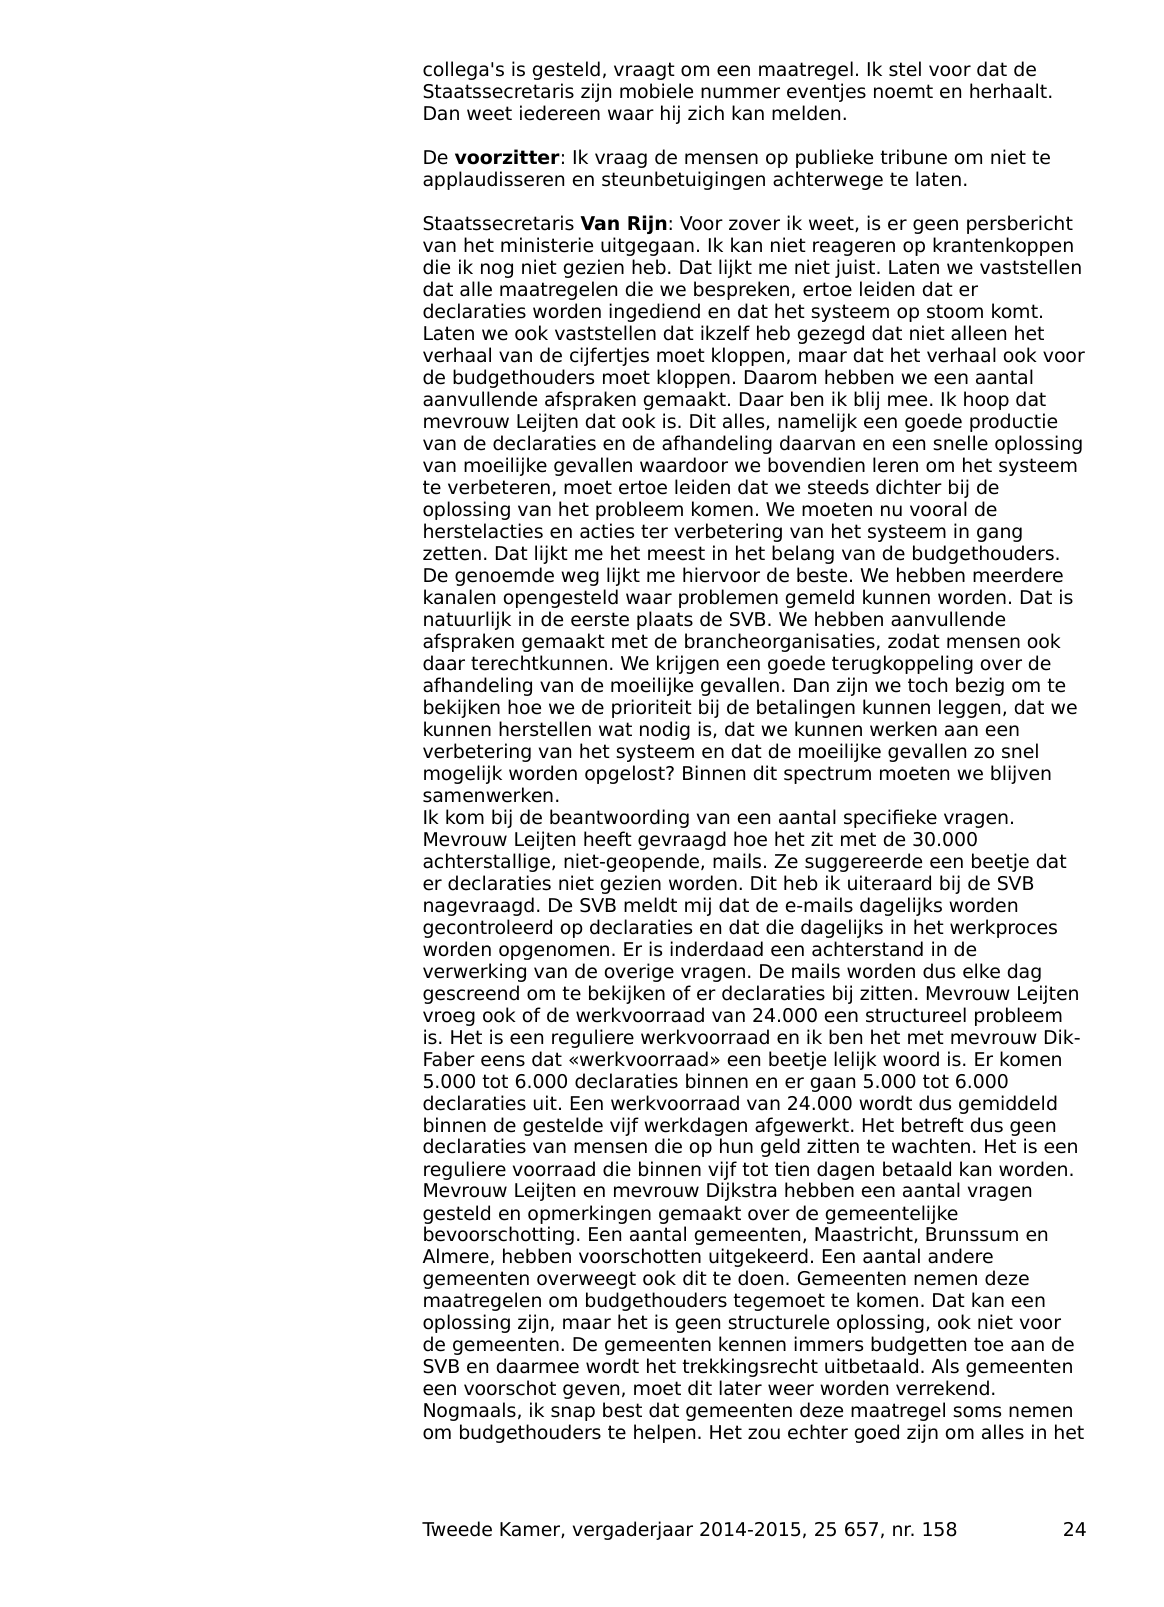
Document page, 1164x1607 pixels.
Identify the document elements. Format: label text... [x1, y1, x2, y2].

text Staatssecretaris Van Rijn: Voor zover ik weet, is er geen persbericht van het ministerie uitgegaan. Ik kan niet reageren op krantenkoppen die ik nog niet gezien heb. Dat lijkt me niet juist. Laten we vaststellen dat alle maatregelen die we bespreken, ertoe leiden dat er declaraties worden ingediend en dat het systeem op stoom komt. Laten we ook vaststellen dat ikzelf heb gezegd dat niet alleen het verhaal van de cijfertjes moet kloppen, maar dat het verhaal ook voor de budgethouders moet kloppen. Daarom hebben we een aantal aanvullende afspraken gemaakt. Daar ben ik blij mee. Ik hoop dat mevrouw Leijten dat ook is. Dit alles, namelijk een goede productie van de declaraties en de afhandeling daarvan en een snelle oplossing van moeilijke gevallen waardoor we bovendien leren om het systeem te verbeteren, moet ertoe leiden dat we steeds dichter bij de oplossing van het probleem komen. We moeten nu vooral de herstelacties en acties ter verbetering van het systeem in gang zetten. Dat lijkt me het meest in het belang van de budgethouders. De genoemde weg lijkt me hiervoor de beste. We hebben meerdere kanalen opengesteld waar problemen gemeld kunnen worden. Dat is natuurlijk in de eerste plaats de SVB. We hebben aanvullende afspraken gemaakt met de brancheorganisaties, zodat mensen ook daar terechtkunnen. We krijgen een goede terugkoppeling over de afhandeling van de moeilijke gevallen. Dan zijn we toch bezig om te bekijken hoe we de prioriteit bij de betalingen kunnen leggen, dat we kunnen herstellen wat nodig is, dat we kunnen werken aan een verbetering van het systeem en dat de moeilijke gevallen zo snel mogelijk worden opgelost? Binnen dit spectrum moeten we blijven samenwerken. [422, 213, 1087, 807]
text De voorzitter: Ik vraag de mensen op publieke tribune om niet te applaudisseren en steunbetuigingen achterwege te laten. [422, 147, 1087, 191]
text Ik kom bij de beantwoording van een aantal specifieke vragen. Mevrouw Leijten heeft gevraagd hoe het zit met de 30.000 achterstallige, niet-geopende, mails. Ze suggereerde een beetje dat er declaraties niet gezien worden. Dit heb ik uiteraard bij de SVB nagevraagd. De SVB meldt mij dat de e-mails dagelijks worden gecontroleerd op declaraties en dat die dagelijks in het werkproces worden opgenomen. Er is inderdaad een achterstand in de verwerking van de overige vragen. De mails worden dus elke dag gescreend om te bekijken of er declaraties bij zitten. Mevrouw Leijten vroeg ook of de werkvoorraad van 24.000 een structureel probleem is. Het is een reguliere werkvoorraad en ik ben het met mevrouw Dik-Faber eens dat «werkvoorraad» een beetje lelijk woord is. Er komen 5.000 tot 6.000 declaraties binnen en er gaan 5.000 tot 6.000 declaraties uit. Een werkvoorraad van 24.000 wordt dus gemiddeld binnen de gestelde vijf werkdagen afgewerkt. Het betreft dus geen declaraties van mensen die op hun geld zitten te wachten. Het is een reguliere voorraad die binnen vijf tot tien dagen betaald kan worden. [422, 807, 1087, 1180]
text Mevrouw Leijten en mevrouw Dijkstra hebben een aantal vragen gesteld en opmerkingen gemaakt over de gemeentelijke bevoorschotting. Een aantal gemeenten, Maastricht, Brunssum en Almere, hebben voorschotten uitgekeerd. Een aantal andere gemeenten overweegt ook dit te doen. Gemeenten nemen deze maatregelen om budgethouders tegemoet te komen. Dat kan een oplossing zijn, maar het is geen structurele oplossing, ook niet voor de gemeenten. De gemeenten kennen immers budgetten toe aan de SVB en daarmee wordt het trekkingsrecht uitbetaald. Als gemeenten een voorschot geven, moet dit later weer worden verrekend. Nogmaals, ik snap best dat gemeenten deze maatregel soms nemen om budgethouders te helpen. Het zou echter goed zijn om alles in het [422, 1180, 1087, 1444]
text collega's is gesteld, vraagt om een maatregel. Ik stel voor dat de Staatssecretaris zijn mobiele nummer eventjes noemt en herhaalt. Dan weet iedereen waar hij zich kan melden. [422, 59, 1087, 125]
